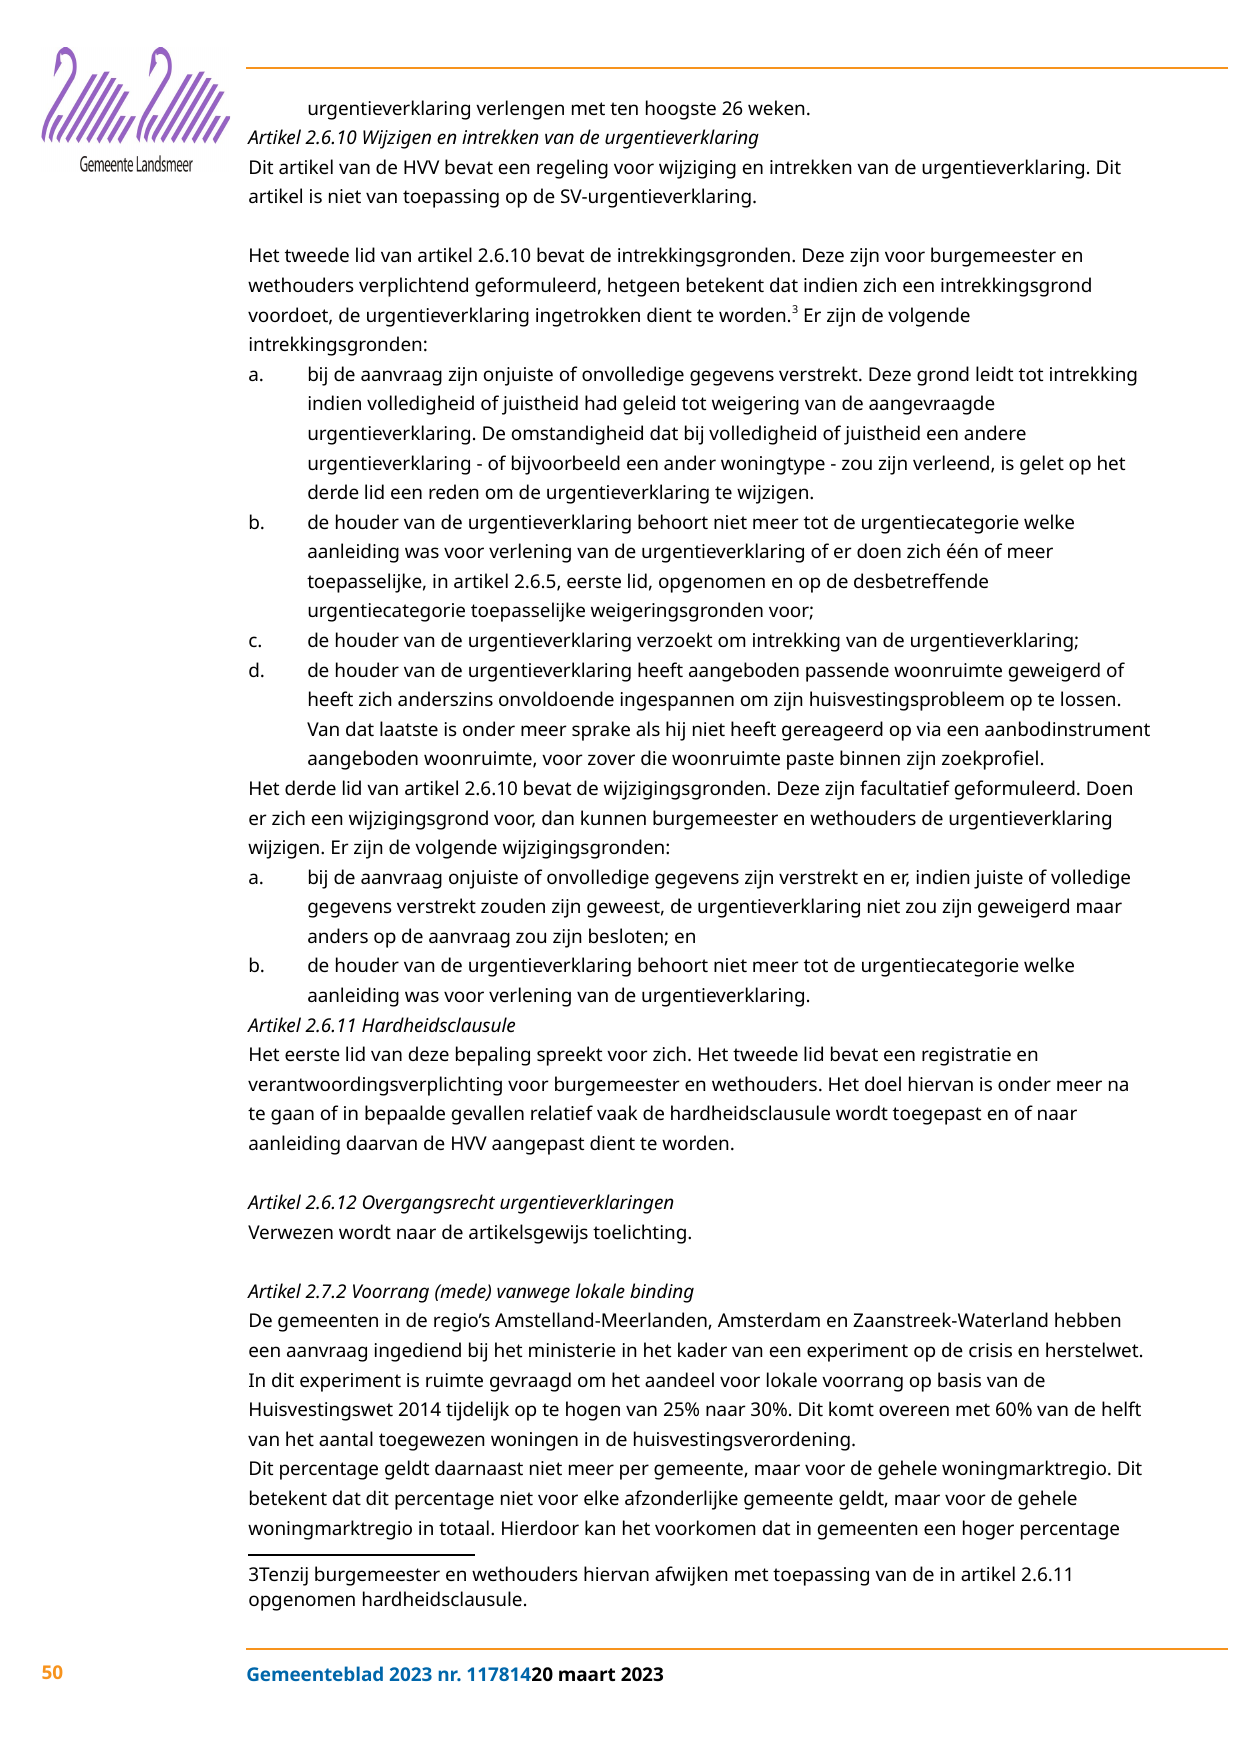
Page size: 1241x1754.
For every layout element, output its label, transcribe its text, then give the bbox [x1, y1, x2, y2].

text Artikel 2.6.10 Wijzigen en intrekken van de urgentieverklaring [248, 124, 1152, 150]
text Het eerste lid van deze bepaling spreekt voor zich. Het tweede lid bevat een registratie en verantwoordingsverplichting voor burgemeester en wethouders. Het doel hiervan is onder meer na te gaan of in bepaalde gevallen relatief vaak de hardheidsclausule wordt toegepast en of naar aanleiding daarvan de HVV aangepast dient te worden. [248, 1041, 1152, 1156]
list de houder van de urgentieverklaring heeft aangeboden passende woonruimte geweigerd of heeft zich anderszins onvoldoende ingespannen om zijn huisvestingsprobleem op te lossen. Van dat laatste is onder meer sprake als hij niet heeft gereageerd op via een aanbodinstrument aangeboden woonruimte, voor zover die woonruimte paste binnen zijn zoekprofiel. [248, 657, 1152, 771]
text Artikel 2.6.11 Hardheidsclausule [248, 1012, 1152, 1038]
text Dit artikel van de HVV bevat een regeling voor wijziging en intrekken van de urgentieverklaring. Dit artikel is niet van toepassing op de SV-urgentieverklaring. [248, 154, 1152, 209]
list urgentieverklaring verlengen met ten hoogste 26 weken. [248, 95, 1152, 121]
list de houder van de urgentieverklaring behoort niet meer tot de urgentiecategorie welke aanleiding was voor verlening van de urgentieverklaring. [248, 953, 1152, 1008]
text Het derde lid van artikel 2.6.10 bevat de wijzigingsgronden. Deze zijn facultatief geformuleerd. Doen er zich een wijzigingsgrond voor, dan kunnen burgemeester en wethouders de urgentieverklaring wijzigen. Er zijn de volgende wijzigingsgronden: [248, 775, 1152, 860]
picture [41, 47, 231, 172]
text Artikel 2.7.2 Voorrang (mede) vanwege lokale binding [248, 1278, 1152, 1304]
text Artikel 2.6.12 Overgangsrecht urgentieverklaringen [248, 1189, 1152, 1215]
text Het tweede lid van artikel 2.6.10 bevat de intrekkingsgronden. Deze zijn voor burgemeester en wethouders verplichtend geformuleerd, hetgeen betekent dat indien zich een intrekkingsgrond voordoet, de urgentieverklaring ingetrokken dient te worden. Er zijn de volgende intrekkingsgronden: [248, 243, 1152, 357]
list bij de aanvraag zijn onjuiste of onvolledige gegevens verstrekt. Deze grond leidt tot intrekking indien volledigheid of juistheid had geleid tot weigering van de aangevraagde urgentieverklaring. De omstandigheid dat bij volledigheid of juistheid een andere urgentieverklaring - of bijvoorbeeld een ander woningtype - zou zijn verleend, is gelet op het derde lid een reden om de urgentieverklaring te wijzigen. [248, 361, 1152, 505]
list bij de aanvraag onjuiste of onvolledige gegevens zijn verstrekt en er, indien juiste of volledige gegevens verstrekt zouden zijn geweest, de urgentieverklaring niet zou zijn geweigerd maar anders op de aanvraag zou zijn besloten; en [248, 864, 1152, 949]
list de houder van de urgentieverklaring behoort niet meer tot de urgentiecategorie welke aanleiding was voor verlening van de urgentieverklaring of er doen zich één of meer toepasselijke, in artikel 2.6.5, eerste lid, opgenomen en op de desbetreffende urgentiecategorie toepasselijke weigeringsgronden voor; [248, 509, 1152, 623]
list de houder van de urgentieverklaring verzoekt om intrekking van de urgentieverklaring; [248, 627, 1152, 653]
text Tenzij burgemeester en wethouders hiervan afwijken met toepassing van de in artikel 2.6.11 opgenomen hardheidsclausule. [248, 1561, 1152, 1612]
text De gemeenten in de regio’s Amstelland-Meerlanden, Amsterdam en Zaanstreek-Waterland hebben een aanvraag ingediend bij het ministerie in het kader van een experiment op de crisis en herstelwet. In dit experiment is ruimte gevraagd om het aandeel voor lokale voorrang op basis van de Huisvestingswet 2014 tijdelijk op te hogen van 25% naar 30%. Dit komt overeen met 60% van de helft van het aantal toegewezen woningen in de huisvestingsverordening. [248, 1308, 1152, 1452]
text Verwezen wordt naar de artikelsgewijs toelichting. [248, 1219, 1152, 1245]
text Dit percentage geldt daarnaast niet meer per gemeente, maar voor de gehele woningmarktregio. Dit betekent dat dit percentage niet voor elke afzonderlijke gemeente geldt, maar voor de gehele woningmarktregio in totaal. Hierdoor kan het voorkomen dat in gemeenten een hoger percentage [248, 1456, 1152, 1541]
